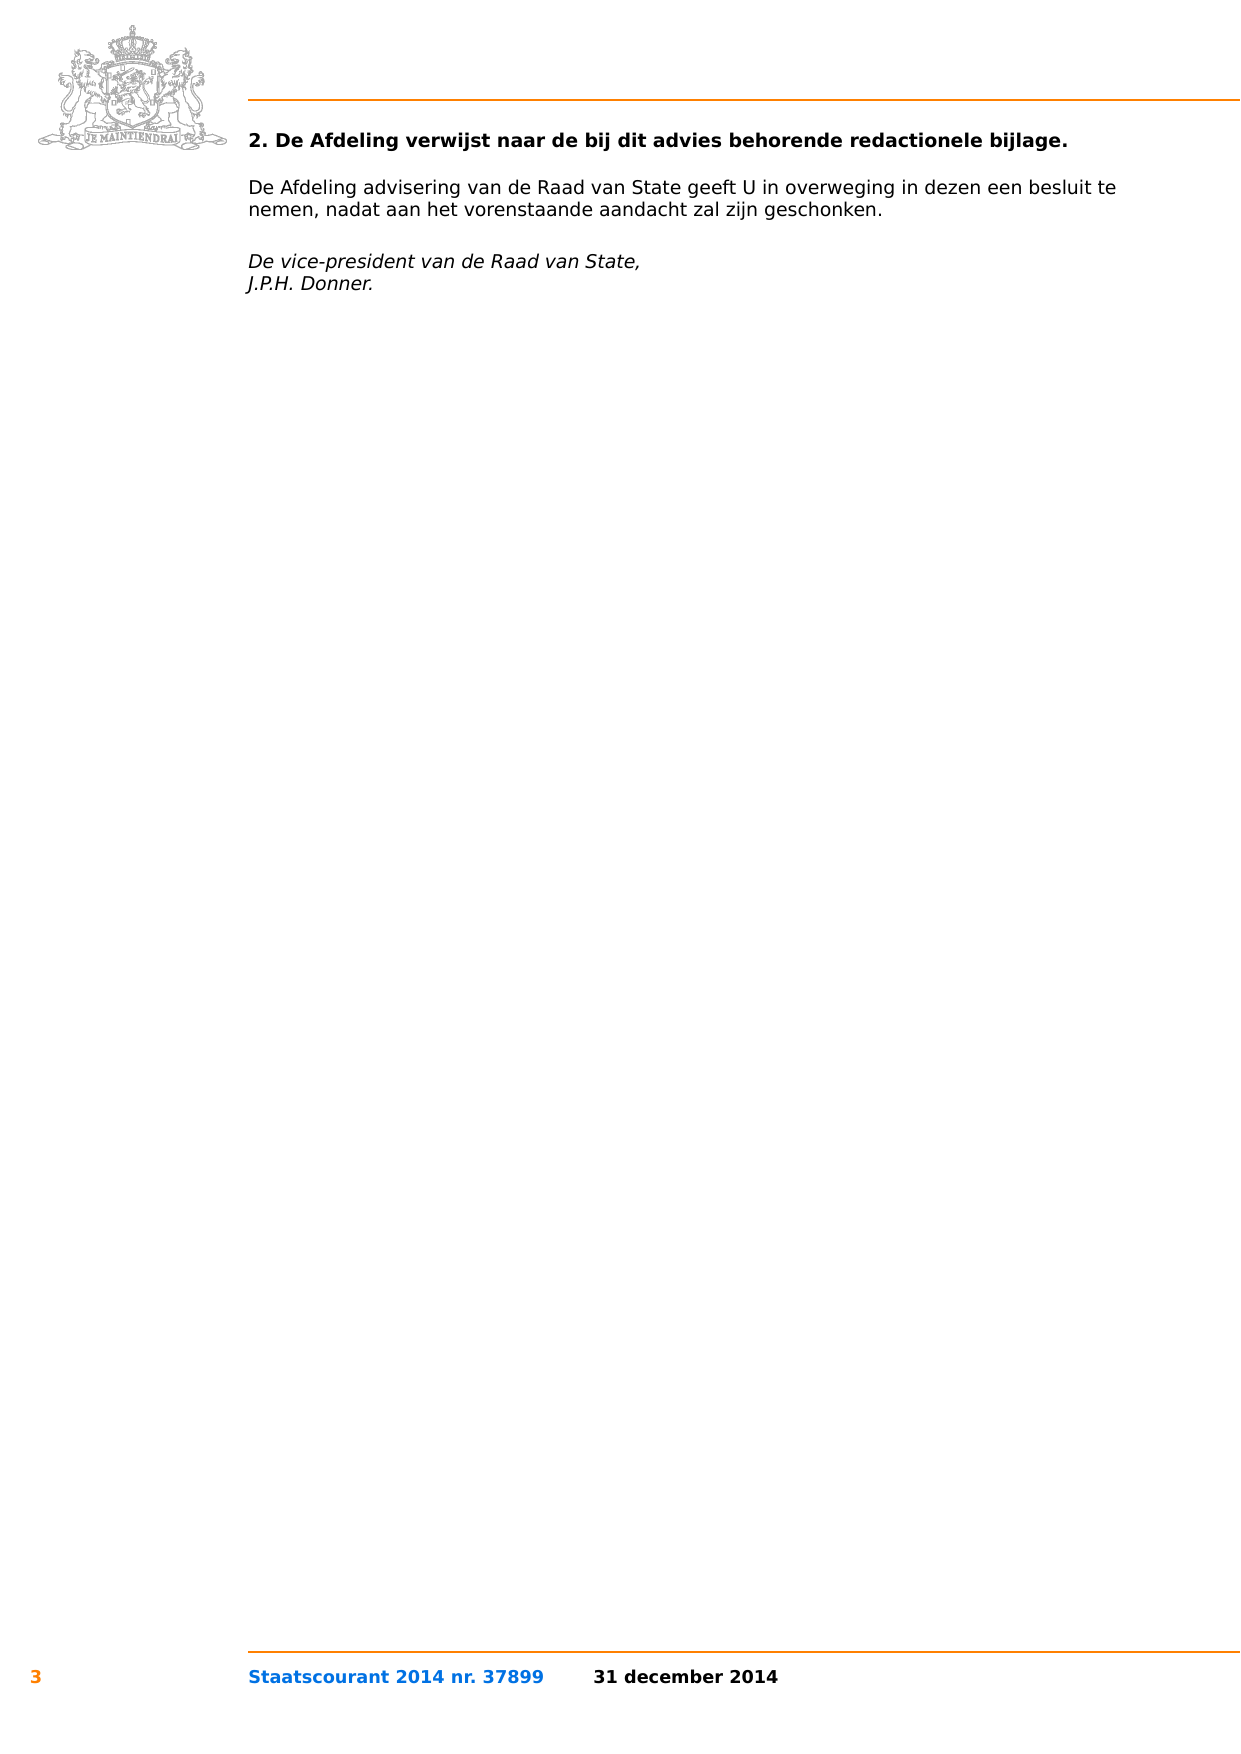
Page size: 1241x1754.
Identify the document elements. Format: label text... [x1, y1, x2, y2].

subtitle 2. De Afdeling verwijst naar de bij dit advies behorende redactionele bijlage. [248, 130, 1163, 152]
text De Afdeling advisering van de Raad van State geeft U in overweging in dezen een besluit te nemen, nadat aan het vorenstaande aandacht zal zijn geschonken. [248, 177, 1163, 221]
picture [38, 25, 227, 150]
text De vice-president van de Raad van State, J.P.H. Donner. [248, 251, 1163, 295]
